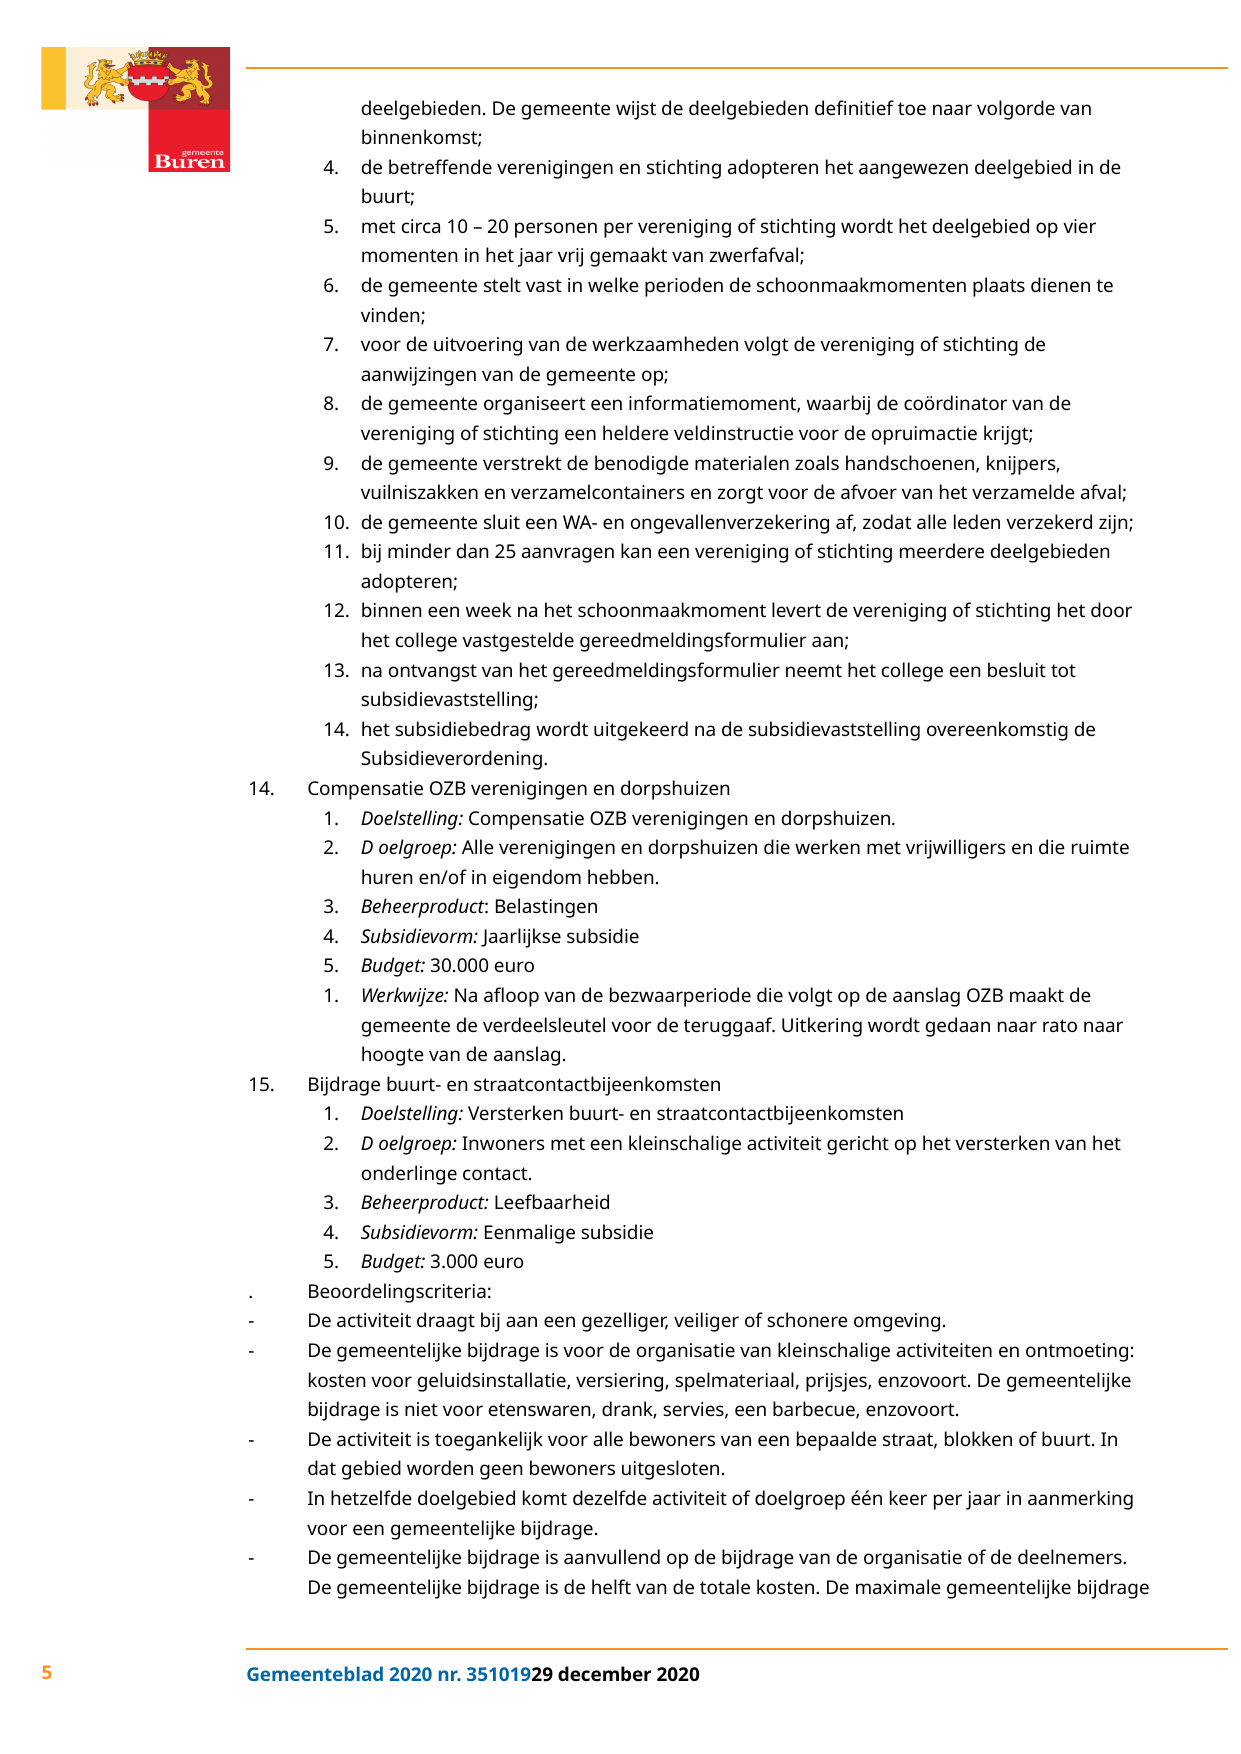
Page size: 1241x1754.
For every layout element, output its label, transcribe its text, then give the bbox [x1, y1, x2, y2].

list de gemeente organiseert een informatiemoment, waarbij de coördinator van de vereniging of stichting een heldere veldinstructie voor de opruimactie krijgt; [323, 391, 1152, 446]
picture [41, 47, 231, 172]
list Doelstelling: Versterken buurt- en straatcontactbijeenkomsten [323, 1101, 1152, 1126]
list Beheerproduct: Belastingen [323, 893, 1152, 919]
list Bijdrage buurt- en straatcontactbijeenkomsten [248, 1071, 1152, 1097]
list binnen een week na het schoonmaakmoment levert de vereniging of stichting het door het college vastgestelde gereedmeldingsformulier aan; [323, 598, 1152, 653]
list Doelstelling: Compensatie OZB verenigingen en dorpshuizen. [323, 805, 1152, 831]
list het subsidiebedrag wordt uitgekeerd na de subsidievaststelling overeenkomstig de Subsidieverordening. [323, 716, 1152, 771]
list Beheerproduct: Leefbaarheid [323, 1189, 1152, 1215]
list Budget: 3.000 euro [323, 1248, 1152, 1274]
list Subsidievorm: Eenmalige subsidie [323, 1219, 1152, 1245]
list de betreffende verenigingen en stichting adopteren het aangewezen deelgebied in de buurt; [323, 154, 1152, 209]
list De activiteit draagt bij aan een gezelliger, veiliger of schonere omgeving. [248, 1308, 1152, 1333]
list bij minder dan 25 aanvragen kan een vereniging of stichting meerdere deelgebieden adopteren; [323, 538, 1152, 594]
list Beoordelingscriteria: [248, 1278, 1152, 1304]
list De activiteit is toegankelijk voor alle bewoners van een bepaalde straat, blokken of buurt. In dat gebied worden geen bewoners uitgesloten. [248, 1426, 1152, 1481]
list D oelgroep: Alle verenigingen en dorpshuizen die werken met vrijwilligers en die ruimte huren en/of in eigendom hebben. [323, 834, 1152, 890]
list deelgebieden. De gemeente wijst de deelgebieden definitief toe naar volgorde van binnenkomst; [323, 95, 1152, 150]
list de gemeente verstrekt de benodigde materialen zoals handschoenen, knijpers, vuilniszakken en verzamelcontainers en zorgt voor de afvoer van het verzamelde afval; [323, 450, 1152, 505]
list Compensatie OZB verenigingen en dorpshuizen [248, 775, 1152, 801]
list Subsidievorm: Jaarlijkse subsidie [323, 923, 1152, 949]
list de gemeente stelt vast in welke perioden de schoonmaakmomenten plaats dienen te vinden; [323, 272, 1152, 328]
list Budget: 30.000 euro [323, 953, 1152, 978]
list de gemeente sluit een WA- en ongevallenverzekering af, zodat alle leden verzekerd zijn; [323, 509, 1152, 535]
list na ontvangst van het gereedmeldingsformulier neemt het college een besluit tot subsidievaststelling; [323, 657, 1152, 712]
list In hetzelfde doelgebied komt dezelfde activiteit of doelgroep één keer per jaar in aanmerking voor een gemeentelijke bijdrage. [248, 1485, 1152, 1541]
list De gemeentelijke bijdrage is voor de organisatie van kleinschalige activiteiten en ontmoeting: kosten voor geluidsinstallatie, versiering, spelmateriaal, prijsjes, enzovoort. De gemeentelijke bijdrage is niet voor etenswaren, drank, servies, een barbecue, enzovoort. [248, 1337, 1152, 1422]
list Werkwijze: Na afloop van de bezwaarperiode die volgt op de aanslag OZB maakt de gemeente de verdeelsleutel voor de teruggaaf. Uitkering wordt gedaan naar rato naar hoogte van de aanslag. [323, 982, 1152, 1067]
list voor de uitvoering van de werkzaamheden volgt de vereniging of stichting de aanwijzingen van de gemeente op; [323, 331, 1152, 387]
list met circa 10 – 20 personen per vereniging of stichting wordt het deelgebied op vier momenten in het jaar vrij gemaakt van zwerfafval; [323, 213, 1152, 268]
list De gemeentelijke bijdrage is aanvullend op de bijdrage van de organisatie of de deelnemers. De gemeentelijke bijdrage is de helft van de totale kosten. De maximale gemeentelijke bijdrage [248, 1544, 1152, 1600]
list D oelgroep: Inwoners met een kleinschalige activiteit gericht op het versterken van het onderlinge contact. [323, 1130, 1152, 1186]
